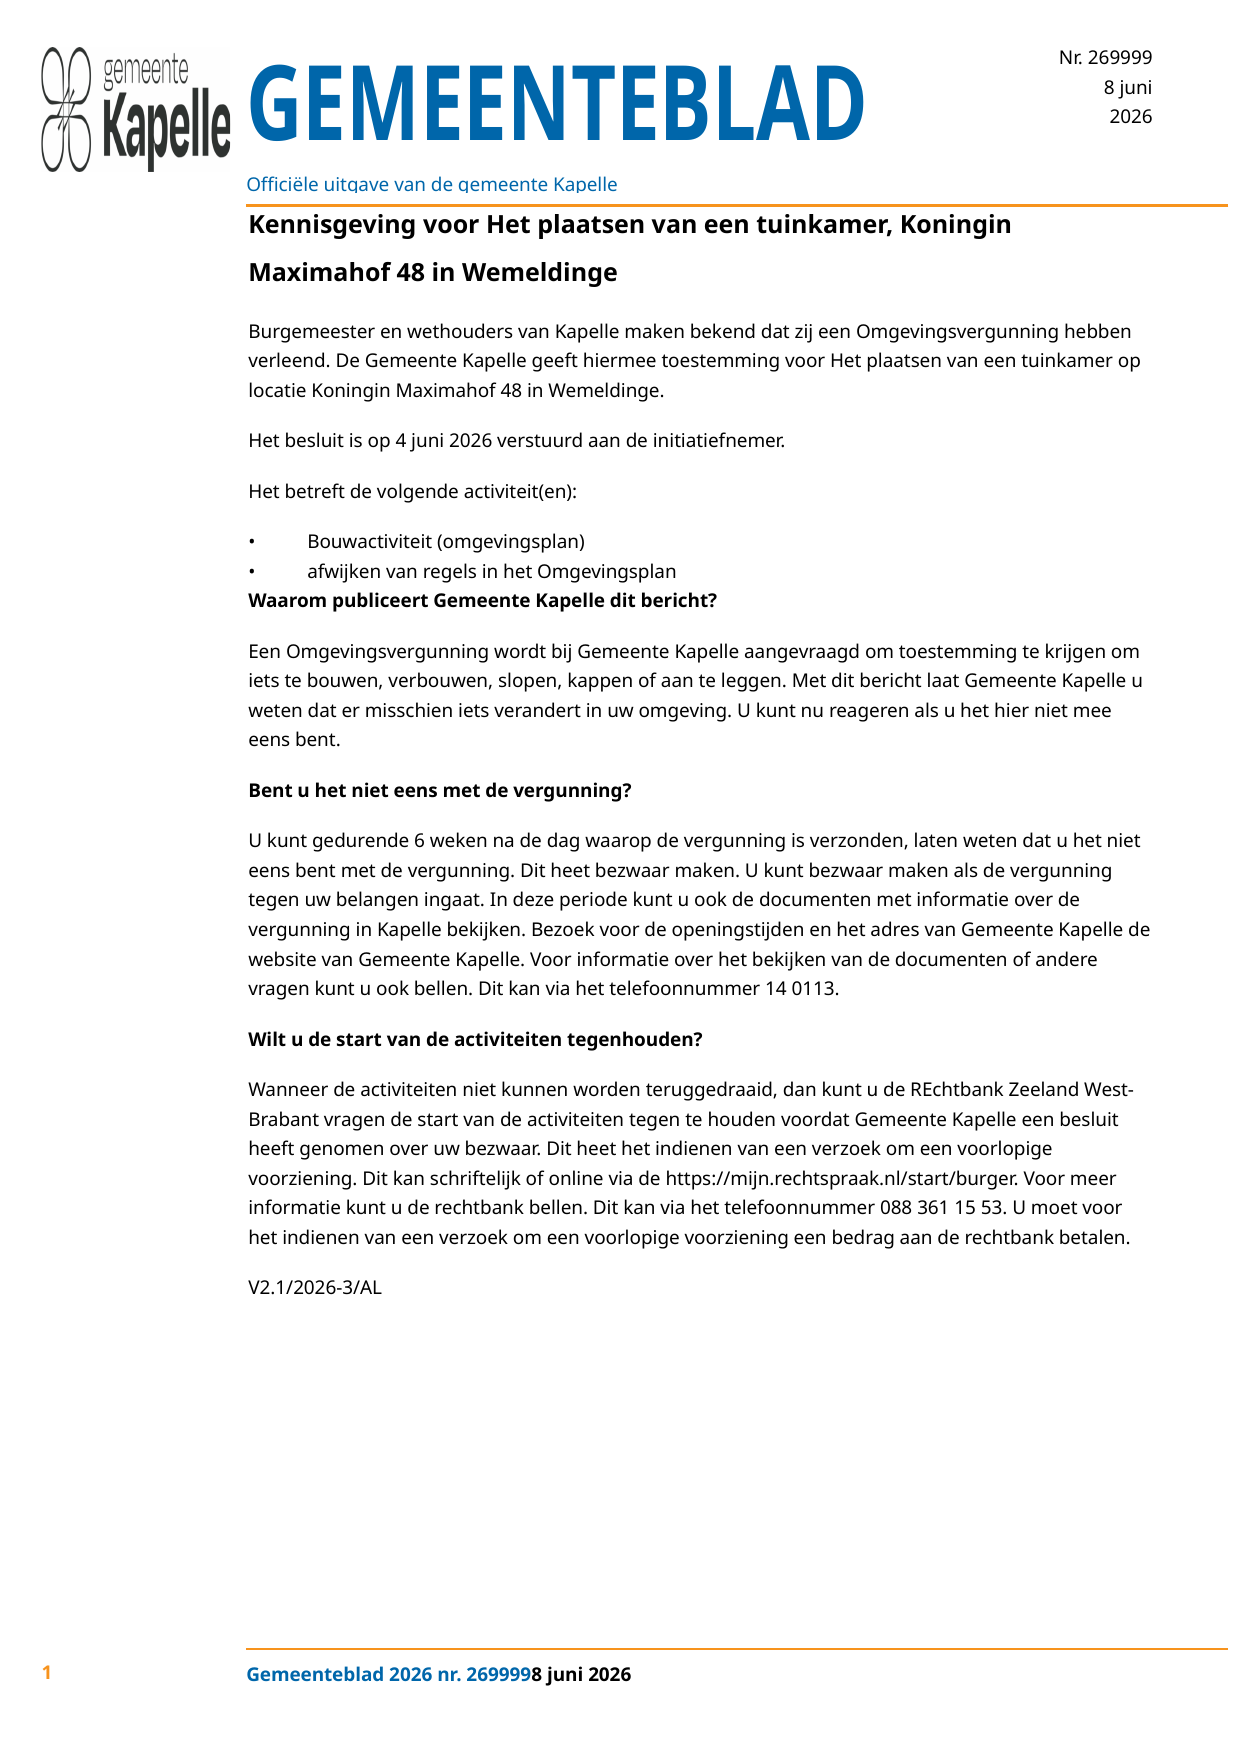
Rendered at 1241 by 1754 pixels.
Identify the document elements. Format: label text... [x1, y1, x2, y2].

text Bent u het niet eens met de vergunning? [248, 777, 1152, 803]
text U kunt gedurende 6 weken na de dag waarop de vergunning is verzonden, laten weten dat u het niet eens bent met de vergunning. Dit heet bezwaar maken. U kunt bezwaar maken als de vergunning tegen uw belangen ingaat. In deze periode kunt u ook de documenten met informatie over de vergunning in Kapelle bekijken. Bezoek voor de openingstijden en het adres van Gemeente Kapelle de website van Gemeente Kapelle. Voor informatie over het bekijken van de documenten of andere vragen kunt u ook bellen. Dit kan via het telefoonnummer 14 0113. [248, 827, 1152, 1001]
list afwijken van regels in het Omgevingsplan [248, 558, 1152, 584]
text Het betreft de volgende activiteit(en): [248, 478, 1152, 504]
list Bouwactiviteit (omgevingsplan) [248, 528, 1152, 554]
text Burgemeester en wethouders van Kapelle maken bekend dat zij een Omgevingsvergunning hebben verleend. De Gemeente Kapelle geeft hiermee toestemming voor Het plaatsen van een tuinkamer op locatie Koningin Maximahof 48 in Wemeldinge. [248, 318, 1152, 403]
text Het besluit is op 4 juni 2026 verstuurd aan de initiatiefnemer. [248, 427, 1152, 453]
text Kennisgeving voor Het plaatsen van een tuinkamer, Koningin Maximahof 48 in Wemeldinge [248, 207, 1152, 288]
text Wanneer de activiteiten niet kunnen worden teruggedraaid, dan kunt u de REchtbank Zeeland West-Brabant vragen de start van de activiteiten tegen te houden voordat Gemeente Kapelle een besluit heeft genomen over uw bezwaar. Dit heet het indienen van een verzoek om een voorlopige voorziening. Dit kan schriftelijk of online via de https://mijn.rechtspraak.nl/start/burger. Voor meer informatie kunt u de rechtbank bellen. Dit kan via het telefoonnummer 088 361 15 53. U moet voor het indienen van een verzoek om een voorlopige voorziening een bedrag aan de rechtbank betalen. [248, 1076, 1152, 1250]
picture [41, 47, 231, 172]
text V2.1/2026-3/AL [248, 1274, 1152, 1300]
text Een Omgevingsvergunning wordt bij Gemeente Kapelle aangevraagd om toestemming te krijgen om iets te bouwen, verbouwen, slopen, kappen of aan te leggen. Met dit bericht laat Gemeente Kapelle u weten dat er misschien iets verandert in uw omgeving. U kunt nu reageren als u het hier niet mee eens bent. [248, 638, 1152, 752]
text Waarom publiceert Gemeente Kapelle dit bericht? [248, 587, 1152, 613]
text Wilt u de start van de activiteiten tegenhouden? [248, 1026, 1152, 1052]
